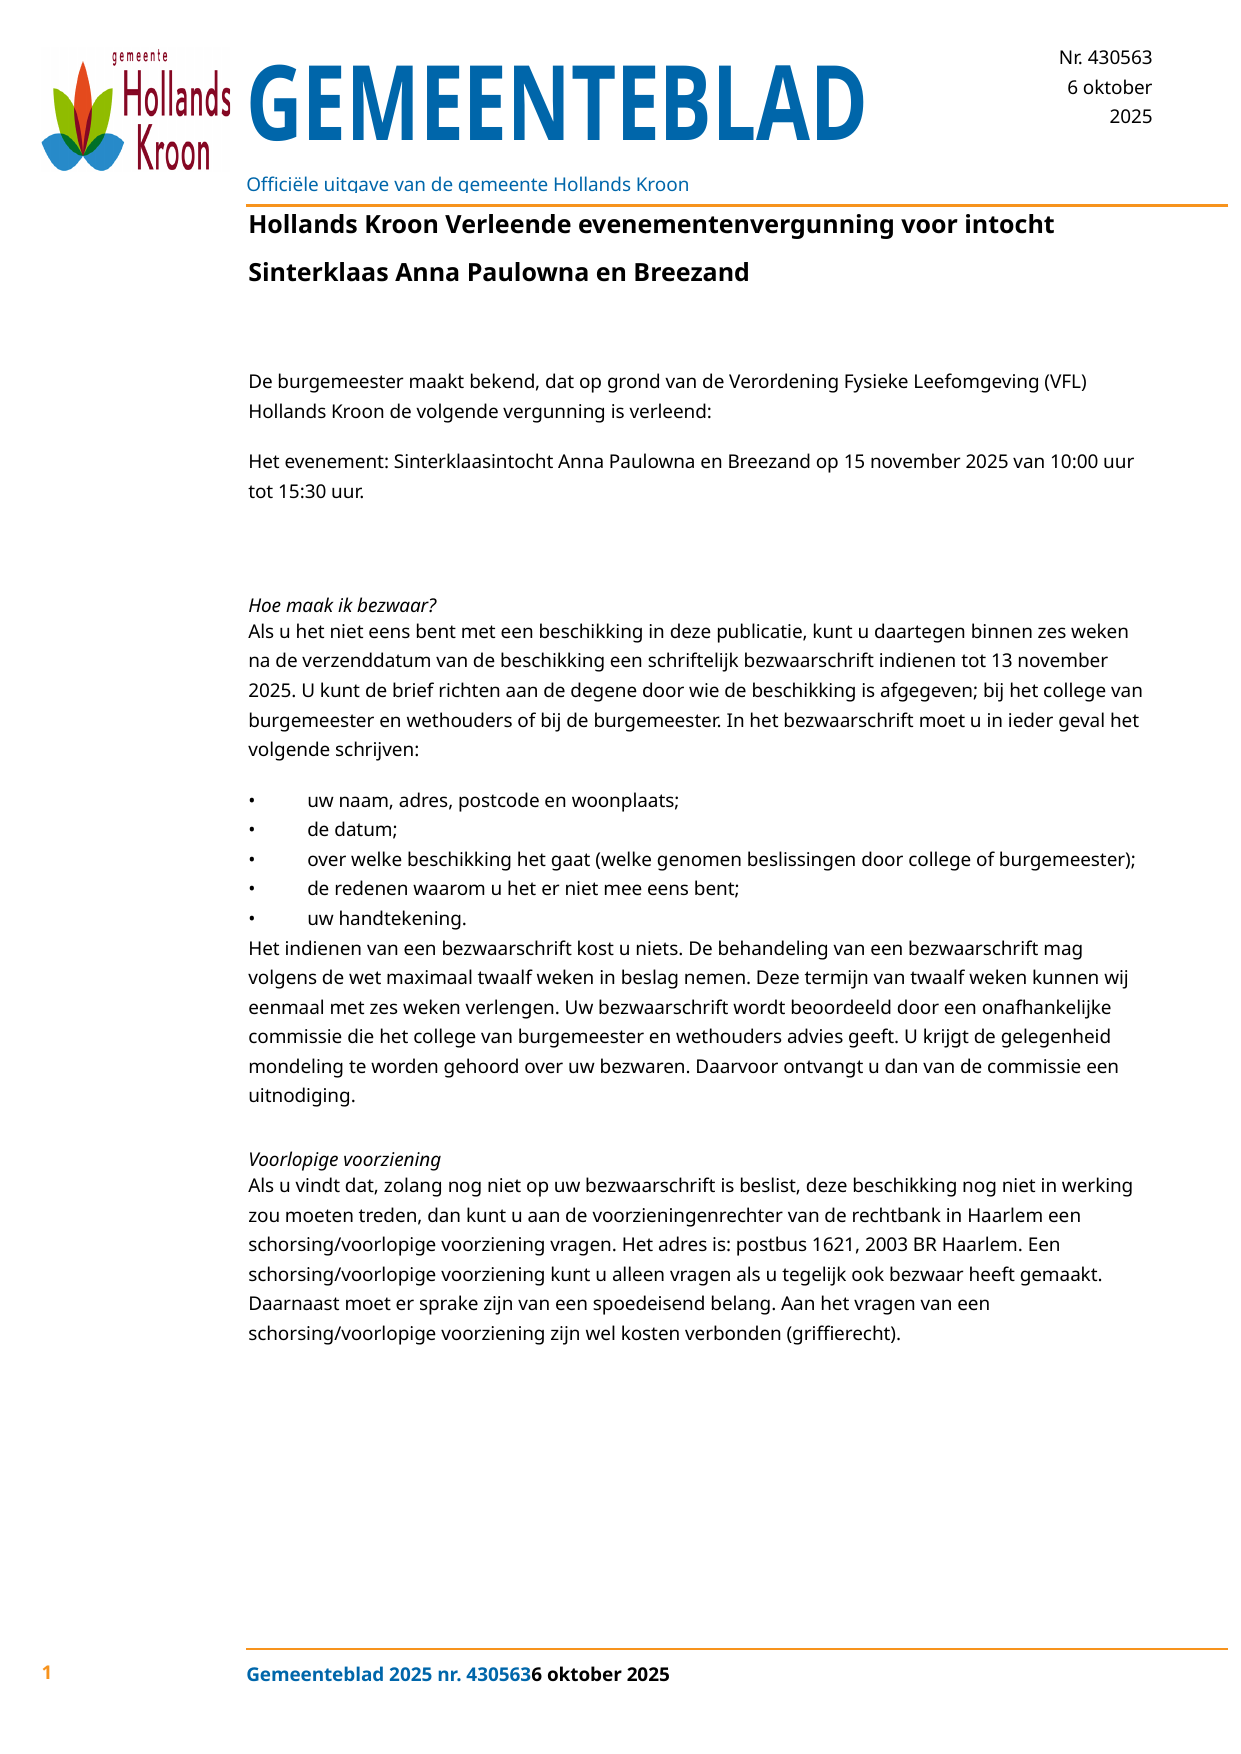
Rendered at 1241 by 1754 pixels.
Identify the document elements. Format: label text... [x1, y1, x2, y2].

text Hollands Kroon Verleende evenementenvergunning voor intocht Sinterklaas Anna Paulowna en Breezand [248, 207, 1152, 288]
text De burgemeester maakt bekend, dat op grond van de Verordening Fysieke Leefomgeving (VFL) Hollands Kroon de volgende vergunning is verleend: [248, 368, 1152, 424]
text Hoe maak ik bezwaar? [248, 592, 1152, 618]
text Het evenement: Sinterklaasintocht Anna Paulowna en Breezand op 15 november 2025 van 10:00 uur tot 15:30 uur. [248, 448, 1152, 504]
list uw handtekening. [248, 905, 1152, 931]
text Het indienen van een bezwaarschrift kost u niets. De behandeling van een bezwaarschrift mag volgens de wet maximaal twaalf weken in beslag nemen. Deze termijn van twaalf weken kunnen wij eenmaal met zes weken verlengen. Uw bezwaarschrift wordt beoordeeld door een onafhankelijke commissie die het college van burgemeester en wethouders advies geeft. U krijgt de gelegenheid mondeling te worden gehoord over uw bezwaren. Daarvoor ontvangt u dan van de commissie een uitnodiging. [248, 935, 1152, 1108]
list uw naam, adres, postcode en woonplaats; [248, 787, 1152, 812]
list de datum; [248, 816, 1152, 842]
text Als u het niet eens bent met een beschikking in deze publicatie, kunt u daartegen binnen zes weken na de verzenddatum van de beschikking een schriftelijk bezwaarschrift indienen tot 13 november 2025. U kunt de brief richten aan de degene door wie de beschikking is afgegeven; bij het college van burgemeester en wethouders of bij de burgemeester. In het bezwaarschrift moet u in ieder geval het volgende schrijven: [248, 618, 1152, 762]
text Voorlopige voorziening [248, 1147, 1152, 1172]
list de redenen waarom u het er niet mee eens bent; [248, 876, 1152, 901]
list over welke beschikking het gaat (welke genomen beslissingen door college of burgemeester); [248, 846, 1152, 872]
text Als u vindt dat, zolang nog niet op uw bezwaarschrift is beslist, deze beschikking nog niet in werking zou moeten treden, dan kunt u aan de voorzieningenrechter van de rechtbank in Haarlem een schorsing/voorlopige voorziening vragen. Het adres is: postbus 1621, 2003 BR Haarlem. Een schorsing/voorlopige voorziening kunt u alleen vragen als u tegelijk ook bezwaar heeft gemaakt. Daarnaast moet er sprake zijn van een spoedeisend belang. Aan het vragen van een schorsing/voorlopige voorziening zijn wel kosten verbonden (griffierecht). [248, 1172, 1152, 1346]
picture [41, 47, 231, 172]
